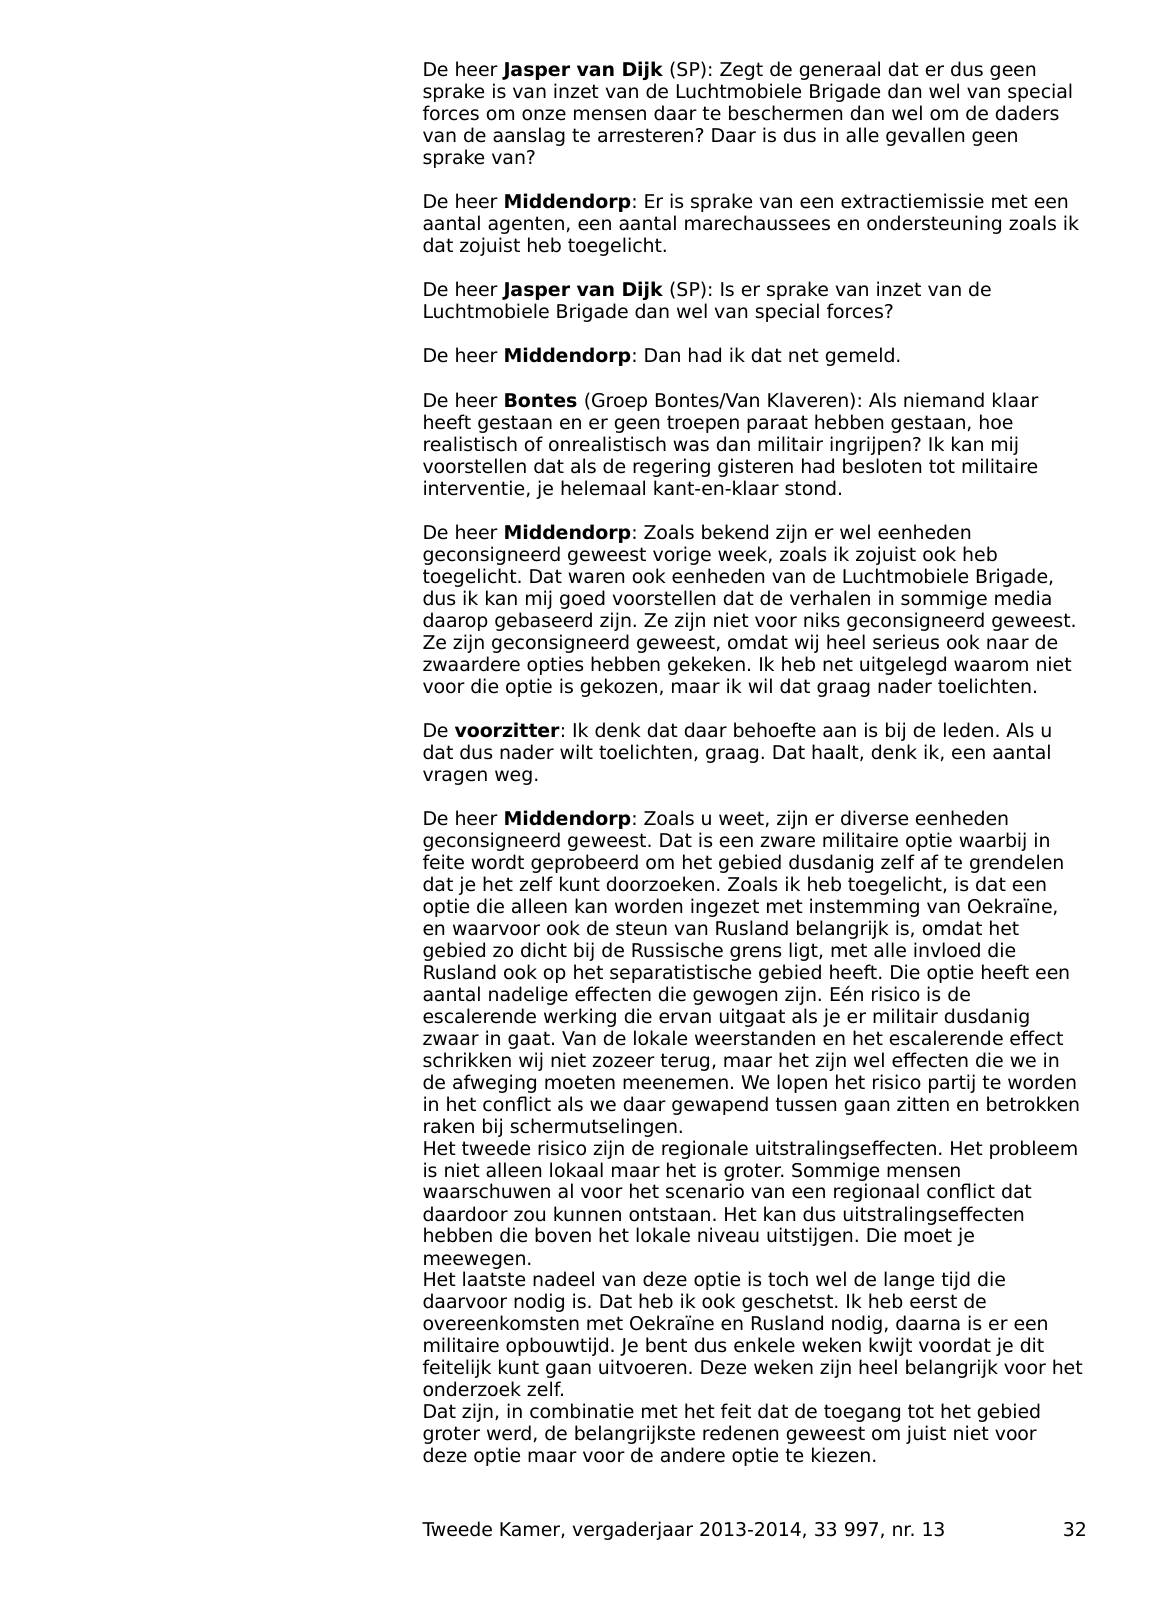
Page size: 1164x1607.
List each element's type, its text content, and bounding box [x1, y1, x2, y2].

text Dat zijn, in combinatie met het feit dat de toegang tot het gebied groter werd, de belangrijkste redenen geweest om juist niet voor deze optie maar voor de andere optie te kiezen. [422, 1401, 1087, 1467]
text De heer Middendorp: Er is sprake van een extractiemissie met een aantal agenten, een aantal marechaussees en ondersteuning zoals ik dat zojuist heb toegelicht. [422, 191, 1087, 257]
text De heer Bontes (Groep Bontes/Van Klaveren): Als niemand klaar heeft gestaan en er geen troepen paraat hebben gestaan, hoe realistisch of onrealistisch was dan militair ingrijpen? Ik kan mij voorstellen dat als de regering gisteren had besloten tot militaire interventie, je helemaal kant-en-klaar stond. [422, 389, 1087, 499]
text De voorzitter: Ik denk dat daar behoefte aan is bij de leden. Als u dat dus nader wilt toelichten, graag. Dat haalt, denk ik, een aantal vragen weg. [422, 720, 1087, 786]
text De heer Middendorp: Zoals bekend zijn er wel eenheden geconsigneerd geweest vorige week, zoals ik zojuist ook heb toegelicht. Dat waren ook eenheden van de Luchtmobiele Brigade, dus ik kan mij goed voorstellen dat de verhalen in sommige media daarop gebaseerd zijn. Ze zijn niet voor niks geconsigneerd geweest. Ze zijn geconsigneerd geweest, omdat wij heel serieus ook naar de zwaardere opties hebben gekeken. Ik heb net uitgelegd waarom niet voor die optie is gekozen, maar ik wil dat graag nader toelichten. [422, 522, 1087, 697]
text De heer Middendorp: Zoals u weet, zijn er diverse eenheden geconsigneerd geweest. Dat is een zware militaire optie waarbij in feite wordt geprobeerd om het gebied dusdanig zelf af te grendelen dat je het zelf kunt doorzoeken. Zoals ik heb toegelicht, is dat een optie die alleen kan worden ingezet met instemming van Oekraïne, en waarvoor ook de steun van Rusland belangrijk is, omdat het gebied zo dicht bij de Russische grens ligt, met alle invloed die Rusland ook op het separatistische gebied heeft. Die optie heeft een aantal nadelige effecten die gewogen zijn. Eén risico is de escalerende werking die ervan uitgaat als je er militair dusdanig zwaar in gaat. Van de lokale weerstanden en het escalerende effect schrikken wij niet zozeer terug, maar het zijn wel effecten die we in de afweging moeten meenemen. We lopen het risico partij te worden in het conflict als we daar gewapend tussen gaan zitten en betrokken raken bij schermutselingen. [422, 808, 1087, 1137]
text De heer Middendorp: Dan had ik dat net gemeld. [422, 345, 1087, 367]
text Het tweede risico zijn de regionale uitstralingseffecten. Het probleem is niet alleen lokaal maar het is groter. Sommige mensen waarschuwen al voor het scenario van een regionaal conflict dat daardoor zou kunnen ontstaan. Het kan dus uitstralingseffecten hebben die boven het lokale niveau uitstijgen. Die moet je meewegen. [422, 1137, 1087, 1269]
text De heer Jasper van Dijk (SP): Zegt de generaal dat er dus geen sprake is van inzet van de Luchtmobiele Brigade dan wel van special forces om onze mensen daar te beschermen dan wel om de daders van de aanslag te arresteren? Daar is dus in alle gevallen geen sprake van? [422, 59, 1087, 169]
text Het laatste nadeel van deze optie is toch wel de lange tijd die daarvoor nodig is. Dat heb ik ook geschetst. Ik heb eerst de overeenkomsten met Oekraïne en Rusland nodig, daarna is er een militaire opbouwtijd. Je bent dus enkele weken kwijt voordat je dit feitelijk kunt gaan uitvoeren. Deze weken zijn heel belangrijk voor het onderzoek zelf. [422, 1269, 1087, 1401]
text De heer Jasper van Dijk (SP): Is er sprake van inzet van de Luchtmobiele Brigade dan wel van special forces? [422, 279, 1087, 323]
